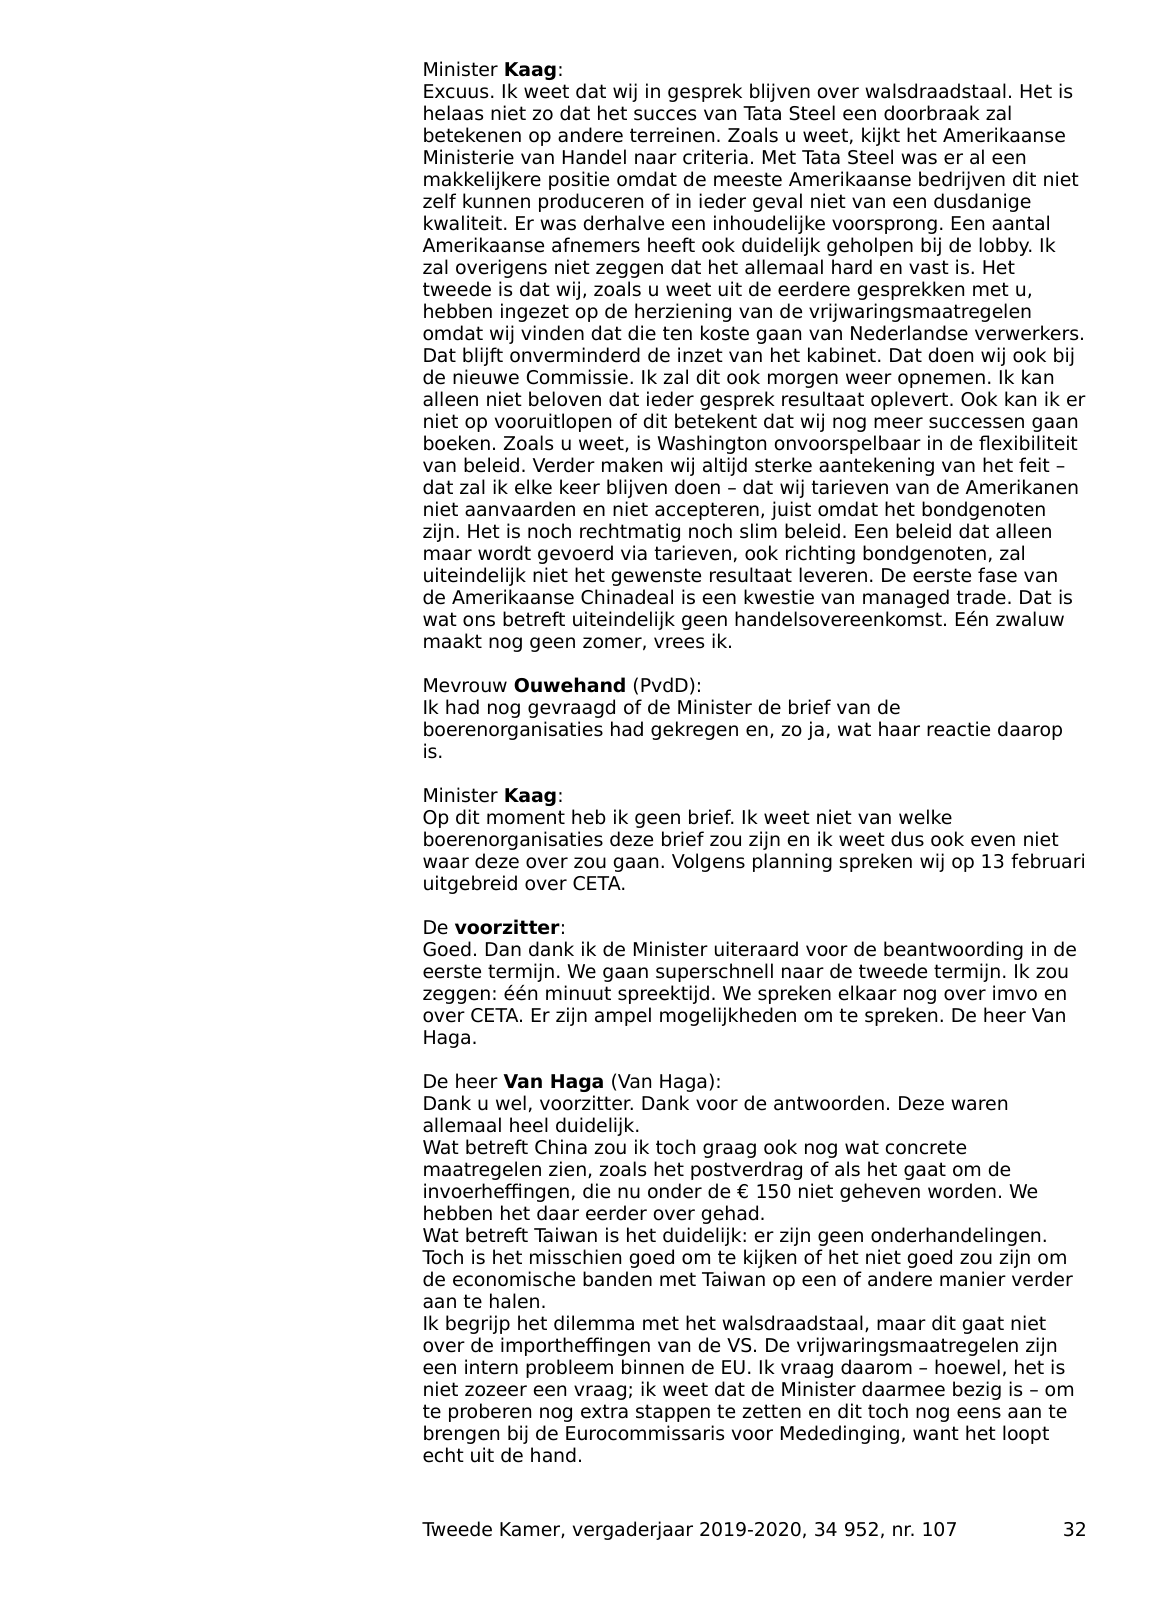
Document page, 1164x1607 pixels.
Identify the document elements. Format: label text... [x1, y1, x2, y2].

text Ik had nog gevraagd of de Minister de brief van de boerenorganisaties had gekregen en, zo ja, wat haar reactie daarop is. [422, 697, 1087, 763]
text Dank u wel, voorzitter. Dank voor de antwoorden. Deze waren allemaal heel duidelijk. [422, 1093, 1087, 1137]
text Minister Kaag: [422, 785, 1087, 807]
text Goed. Dan dank ik de Minister uiteraard voor de beantwoording in de eerste termijn. We gaan superschnell naar de tweede termijn. Ik zou zeggen: één minuut spreektijd. We spreken elkaar nog over imvo en over CETA. Er zijn ampel mogelijkheden om te spreken. De heer Van Haga. [422, 939, 1087, 1049]
text Minister Kaag: [422, 59, 1087, 81]
text Ik begrijp het dilemma met het walsdraadstaal, maar dit gaat niet over de importheffingen van de VS. De vrijwaringsmaatregelen zijn een intern probleem binnen de EU. Ik vraag daarom – hoewel, het is niet zozeer een vraag; ik weet dat de Minister daarmee bezig is – om te proberen nog extra stappen te zetten en dit toch nog eens aan te brengen bij de Eurocommissaris voor Mededinging, want het loopt echt uit de hand. [422, 1313, 1087, 1467]
text Op dit moment heb ik geen brief. Ik weet niet van welke boerenorganisaties deze brief zou zijn en ik weet dus ook even niet waar deze over zou gaan. Volgens planning spreken wij op 13 februari uitgebreid over CETA. [422, 807, 1087, 895]
text Excuus. Ik weet dat wij in gesprek blijven over walsdraadstaal. Het is helaas niet zo dat het succes van Tata Steel een doorbraak zal betekenen op andere terreinen. Zoals u weet, kijkt het Amerikaanse Ministerie van Handel naar criteria. Met Tata Steel was er al een makkelijkere positie omdat de meeste Amerikaanse bedrijven dit niet zelf kunnen produceren of in ieder geval niet van een dusdanige kwaliteit. Er was derhalve een inhoudelijke voorsprong. Een aantal Amerikaanse afnemers heeft ook duidelijk geholpen bij de lobby. Ik zal overigens niet zeggen dat het allemaal hard en vast is. Het tweede is dat wij, zoals u weet uit de eerdere gesprekken met u, hebben ingezet op de herziening van de vrijwaringsmaatregelen omdat wij vinden dat die ten koste gaan van Nederlandse verwerkers. Dat blijft onverminderd de inzet van het kabinet. Dat doen wij ook bij de nieuwe Commissie. Ik zal dit ook morgen weer opnemen. Ik kan alleen niet beloven dat ieder gesprek resultaat oplevert. Ook kan ik er niet op vooruitlopen of dit betekent dat wij nog meer successen gaan boeken. Zoals u weet, is Washington onvoorspelbaar in de flexibiliteit van beleid. Verder maken wij altijd sterke aantekening van het feit – dat zal ik elke keer blijven doen – dat wij tarieven van de Amerikanen niet aanvaarden en niet accepteren, juist omdat het bondgenoten zijn. Het is noch rechtmatig noch slim beleid. Een beleid dat alleen maar wordt gevoerd via tarieven, ook richting bondgenoten, zal uiteindelijk niet het gewenste resultaat leveren. De eerste fase van de Amerikaanse Chinadeal is een kwestie van managed trade. Dat is wat ons betreft uiteindelijk geen handelsovereenkomst. Eén zwaluw maakt nog geen zomer, vrees ik. [422, 81, 1087, 652]
text Mevrouw Ouwehand (PvdD): [422, 675, 1087, 697]
text De voorzitter: [422, 917, 1087, 939]
text Wat betreft Taiwan is het duidelijk: er zijn geen onderhandelingen. Toch is het misschien goed om te kijken of het niet goed zou zijn om de economische banden met Taiwan op een of andere manier verder aan te halen. [422, 1225, 1087, 1313]
text Wat betreft China zou ik toch graag ook nog wat concrete maatregelen zien, zoals het postverdrag of als het gaat om de invoerheffingen, die nu onder de € 150 niet geheven worden. We hebben het daar eerder over gehad. [422, 1137, 1087, 1225]
text De heer Van Haga (Van Haga): [422, 1071, 1087, 1093]
